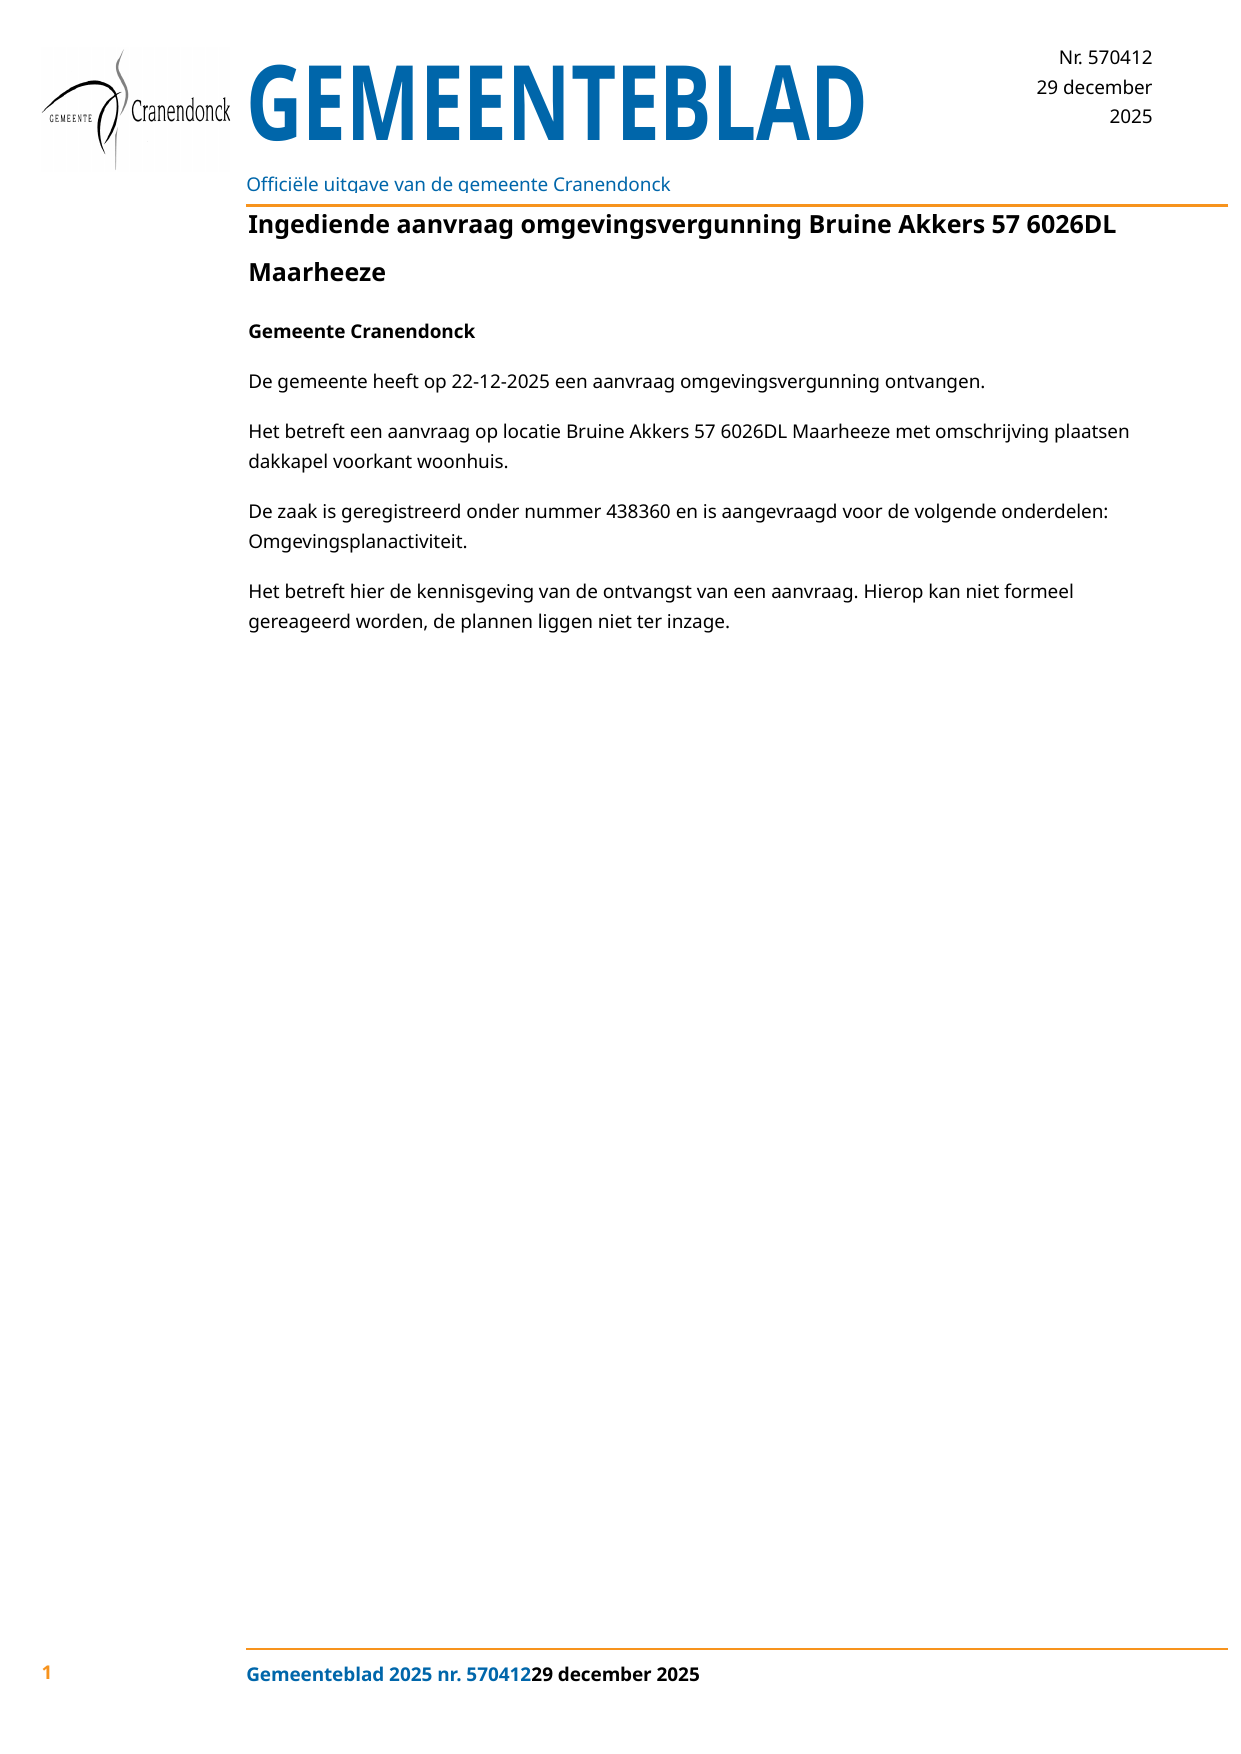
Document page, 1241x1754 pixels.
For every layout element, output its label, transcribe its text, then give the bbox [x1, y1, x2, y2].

text Ingediende aanvraag omgevingsvergunning Bruine Akkers 57 6026DL Maarheeze [248, 207, 1152, 288]
text Het betreft hier de kennisgeving van de ontvangst van een aanvraag. Hierop kan niet formeel gereageerd worden, de plannen liggen niet ter inzage. [248, 579, 1152, 634]
picture [41, 47, 231, 172]
text De zaak is geregistreerd onder nummer 438360 en is aangevraagd voor de volgende onderdelen: Omgevingsplanactiviteit. [248, 499, 1152, 554]
text Het betreft een aanvraag op locatie Bruine Akkers 57 6026DL Maarheeze met omschrijving plaatsen dakkapel voorkant woonhuis. [248, 419, 1152, 474]
text De gemeente heeft op 22-12-2025 een aanvraag omgevingsvergunning ontvangen. [248, 368, 1152, 394]
text Gemeente Cranendonck [248, 318, 1152, 344]
